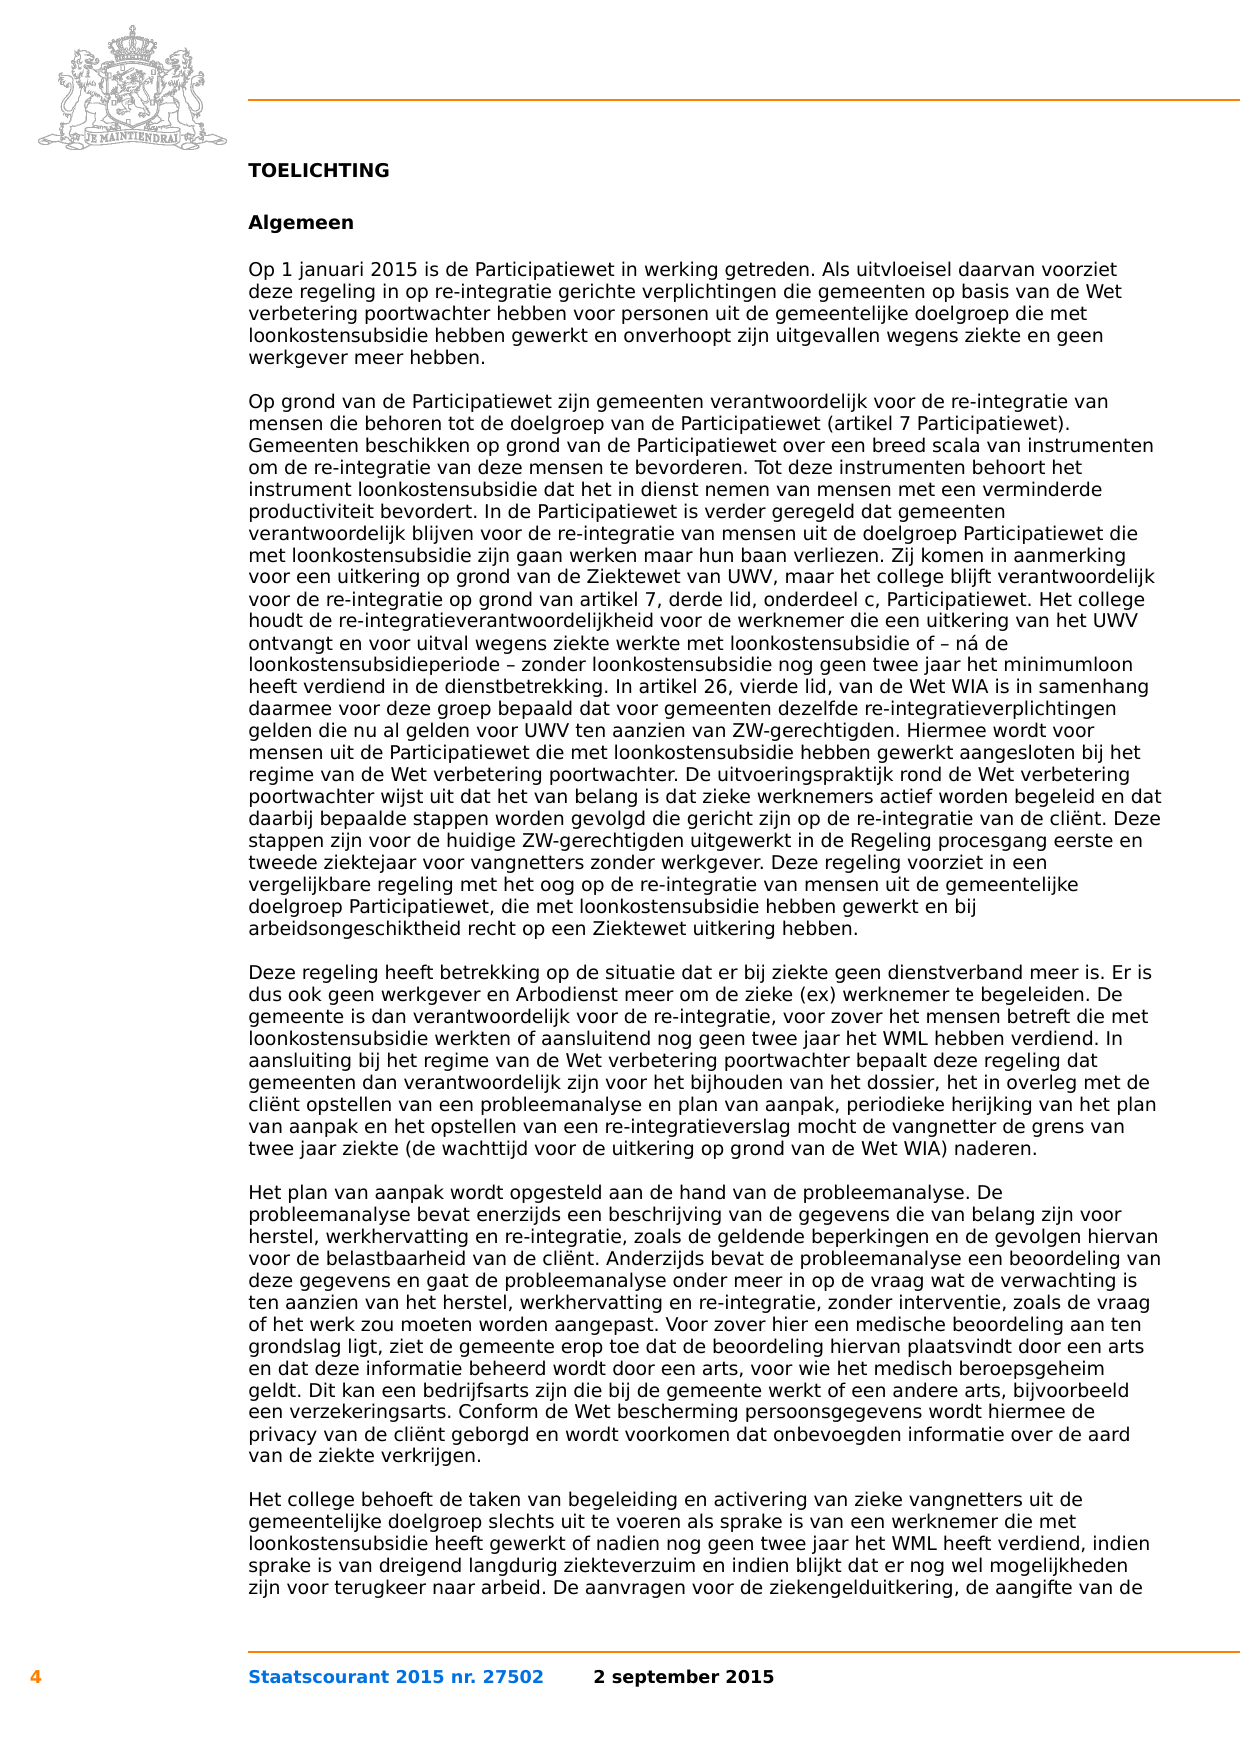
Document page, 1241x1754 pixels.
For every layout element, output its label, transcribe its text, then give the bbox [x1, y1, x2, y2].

text Het plan van aanpak wordt opgesteld aan de hand van de probleemanalyse. De probleemanalyse bevat enerzijds een beschrijving van de gegevens die van belang zijn voor herstel, werkhervatting en re-integratie, zoals de geldende beperkingen en de gevolgen hiervan voor de belastbaarheid van de cliënt. Anderzijds bevat de probleemanalyse een beoordeling van deze gegevens en gaat de probleemanalyse onder meer in op de vraag wat de verwachting is ten aanzien van het herstel, werkhervatting en re-integratie, zonder interventie, zoals de vraag of het werk zou moeten worden aangepast. Voor zover hier een medische beoordeling aan ten grondslag ligt, ziet de gemeente erop toe dat de beoordeling hiervan plaatsvindt door een arts en dat deze informatie beheerd wordt door een arts, voor wie het medisch beroepsgeheim geldt. Dit kan een bedrijfsarts zijn die bij de gemeente werkt of een andere arts, bijvoorbeeld een verzekeringsarts. Conform de Wet bescherming persoonsgegevens wordt hiermee de privacy van de cliënt geborgd en wordt voorkomen dat onbevoegden informatie over de aard van de ziekte verkrijgen. [248, 1182, 1163, 1467]
text Op 1 januari 2015 is de Participatiewet in werking getreden. Als uitvloeisel daarvan voorziet deze regeling in op re-integratie gerichte verplichtingen die gemeenten op basis van de Wet verbetering poortwachter hebben voor personen uit de gemeentelijke doelgroep die met loonkostensubsidie hebben gewerkt en onverhoopt zijn uitgevallen wegens ziekte en geen werkgever meer hebben. [248, 259, 1163, 369]
picture [38, 25, 227, 150]
text Het college behoeft de taken van begeleiding en activering van zieke vangnetters uit de gemeentelijke doelgroep slechts uit te voeren als sprake is van een werknemer die met loonkostensubsidie heeft gewerkt of nadien nog geen twee jaar het WML heeft verdiend, indien sprake is van dreigend langdurig ziekteverzuim en indien blijkt dat er nog wel mogelijkheden zijn voor terugkeer naar arbeid. De aanvragen voor de ziekengelduitkering, de aangifte van de [248, 1489, 1163, 1599]
text Op grond van de Participatiewet zijn gemeenten verantwoordelijk voor de re-integratie van mensen die behoren tot de doelgroep van de Participatiewet (artikel 7 Participatiewet). Gemeenten beschikken op grond van de Participatiewet over een breed scala van instrumenten om de re-integratie van deze mensen te bevorderen. Tot deze instrumenten behoort het instrument loonkostensubsidie dat het in dienst nemen van mensen met een verminderde productiviteit bevordert. In de Participatiewet is verder geregeld dat gemeenten verantwoordelijk blijven voor de re-integratie van mensen uit de doelgroep Participatiewet die met loonkostensubsidie zijn gaan werken maar hun baan verliezen. Zij komen in aanmerking voor een uitkering op grond van de Ziektewet van UWV, maar het college blijft verantwoordelijk voor de re-integratie op grond van artikel 7, derde lid, onderdeel c, Participatiewet. Het college houdt de re-integratieverantwoordelijkheid voor de werknemer die een uitkering van het UWV ontvangt en voor uitval wegens ziekte werkte met loonkostensubsidie of – ná de loonkostensubsidieperiode – zonder loonkostensubsidie nog geen twee jaar het minimumloon heeft verdiend in de dienstbetrekking. In artikel 26, vierde lid, van de Wet WIA is in samenhang daarmee voor deze groep bepaald dat voor gemeenten dezelfde re-integratieverplichtingen gelden die nu al gelden voor UWV ten aanzien van ZW-gerechtigden. Hiermee wordt voor mensen uit de Participatiewet die met loonkostensubsidie hebben gewerkt aangesloten bij het regime van de Wet verbetering poortwachter. De uitvoeringspraktijk rond de Wet verbetering poortwachter wijst uit dat het van belang is dat zieke werknemers actief worden begeleid en dat daarbij bepaalde stappen worden gevolgd die gericht zijn op de re-integratie van de cliënt. Deze stappen zijn voor de huidige ZW-gerechtigden uitgewerkt in de Regeling procesgang eerste en tweede ziektejaar voor vangnetters zonder werkgever. Deze regeling voorziet in een vergelijkbare regeling met het oog op de re-integratie van mensen uit de gemeentelijke doelgroep Participatiewet, die met loonkostensubsidie hebben gewerkt en bij arbeidsongeschiktheid recht op een Ziektewet uitkering hebben. [248, 391, 1163, 940]
subtitle Algemeen [248, 212, 1163, 234]
text Deze regeling heeft betrekking op de situatie dat er bij ziekte geen dienstverband meer is. Er is dus ook geen werkgever en Arbodienst meer om de zieke (ex) werknemer te begeleiden. De gemeente is dan verantwoordelijk voor de re-integratie, voor zover het mensen betreft die met loonkostensubsidie werkten of aansluitend nog geen twee jaar het WML hebben verdiend. In aansluiting bij het regime van de Wet verbetering poortwachter bepaalt deze regeling dat gemeenten dan verantwoordelijk zijn voor het bijhouden van het dossier, het in overleg met de cliënt opstellen van een probleemanalyse en plan van aanpak, periodieke herijking van het plan van aanpak en het opstellen van een re-integratieverslag mocht de vangnetter de grens van twee jaar ziekte (de wachttijd voor de uitkering op grond van de Wet WIA) naderen. [248, 962, 1163, 1160]
subtitle TOELICHTING [248, 160, 1163, 182]
